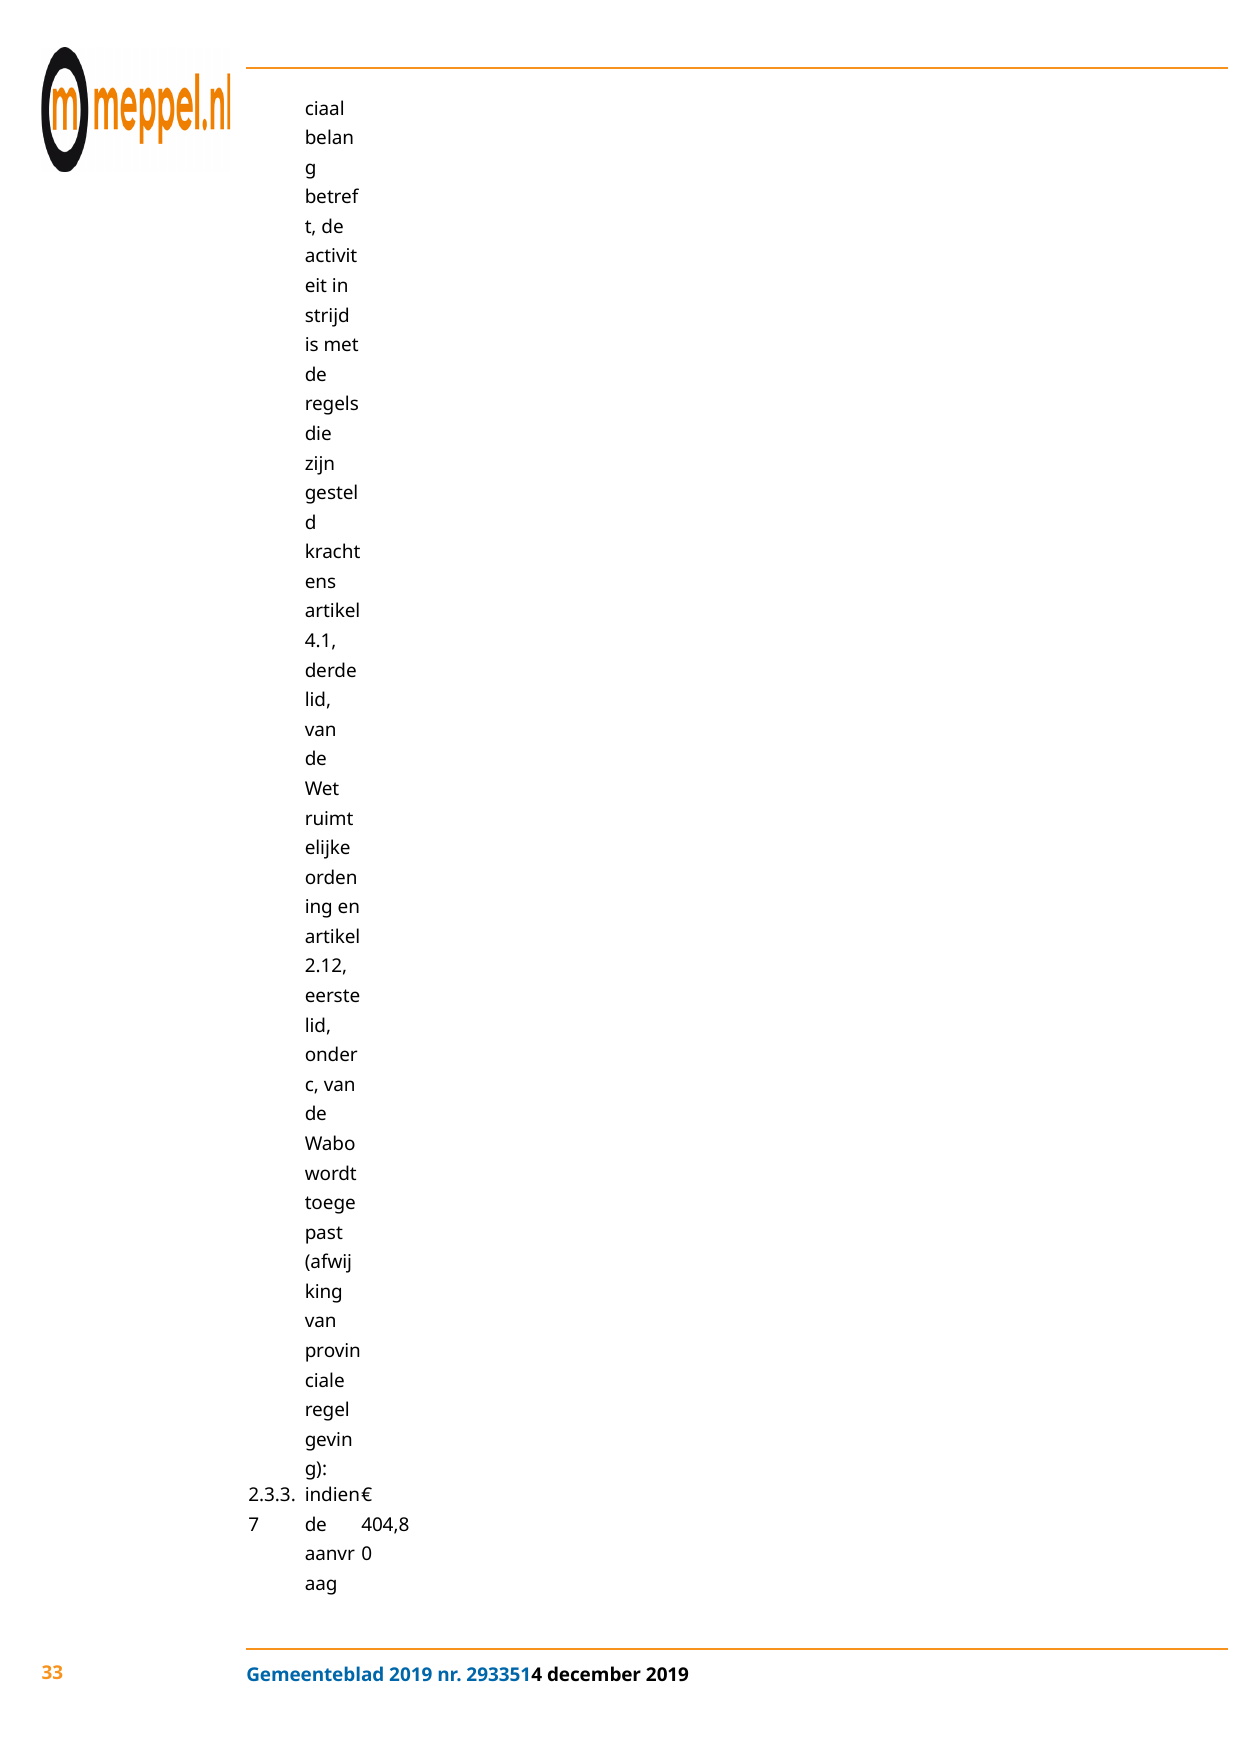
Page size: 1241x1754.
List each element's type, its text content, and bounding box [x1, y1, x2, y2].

table_cell 2.3.3.7 [248, 1481, 304, 1596]
table_cell [361, 95, 417, 1481]
picture [41, 47, 231, 172]
table_cell ciaal belang betreft, de activiteit in strijd is met de regels die zijn gesteld krachtens artikel 4.1, derde lid, van de Wet ruimtelijke ordening en artikel 2.12, eerste lid, onder c, van de Wabo wordt toegepast (afwijking van provinciale regelgeving): [305, 95, 361, 1481]
table_cell [248, 95, 304, 1481]
table_cell € 404,80 [361, 1481, 417, 1596]
table_cell indien de aanvraag [305, 1481, 361, 1596]
